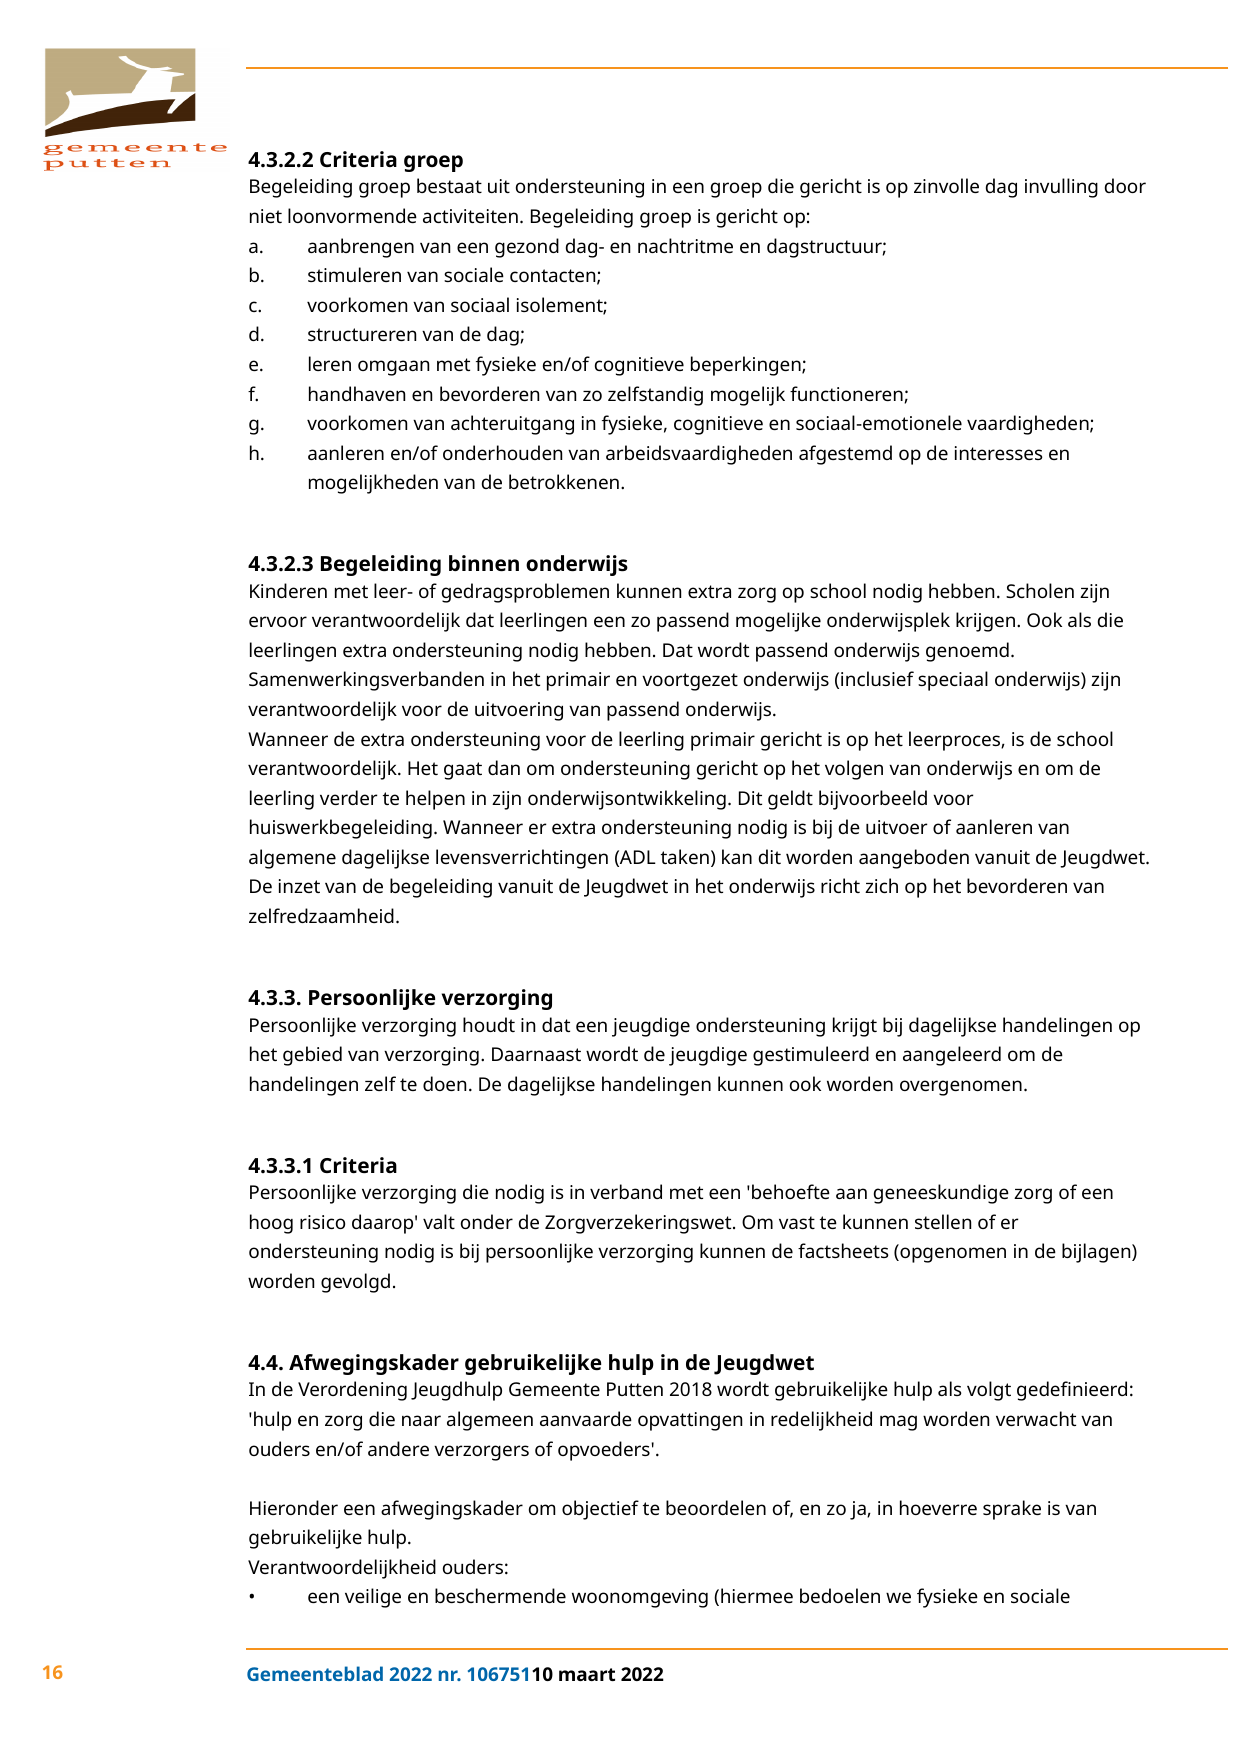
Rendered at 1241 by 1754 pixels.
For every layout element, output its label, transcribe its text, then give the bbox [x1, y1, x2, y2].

list aanbrengen van een gezond dag- en nachtritme en dagstructuur; [248, 233, 1152, 258]
text Kinderen met leer- of gedragsproblemen kunnen extra zorg op school nodig hebben. Scholen zijn ervoor verantwoordelijk dat leerlingen een zo passend mogelijke onderwijsplek krijgen. Ook als die leerlingen extra ondersteuning nodig hebben. Dat wordt passend onderwijs genoemd. Samenwerkingsverbanden in het primair en voortgezet onderwijs (inclusief speciaal onderwijs) zijn verantwoordelijk voor de uitvoering van passend onderwijs. [248, 578, 1152, 722]
text Verantwoordelijkheid ouders: [248, 1554, 1152, 1580]
list aanleren en/of onderhouden van arbeidsvaardigheden afgestemd op de interesses en mogelijkheden van de betrokkenen. [248, 440, 1152, 495]
text In de Verordening Jeugdhulp Gemeente Putten 2018 wordt gebruikelijke hulp als volgt gedefinieerd: 'hulp en zorg die naar algemeen aanvaarde opvattingen in redelijkheid mag worden verwacht van ouders en/of andere verzorgers of opvoeders'. [248, 1377, 1152, 1461]
text 4.3.2.2 Criteria groep [248, 145, 1152, 174]
text 4.4. Afwegingskader gebruikelijke hulp in de Jeugdwet [248, 1348, 1152, 1377]
text Wanneer de extra ondersteuning voor de leerling primair gericht is op het leerproces, is de school verantwoordelijk. Het gaat dan om ondersteuning gericht op het volgen van onderwijs en om de leerling verder te helpen in zijn onderwijsontwikkeling. Dit geldt bijvoorbeeld voor huiswerkbegeleiding. Wanneer er extra ondersteuning nodig is bij de uitvoer of aanleren van algemene dagelijkse levensverrichtingen (ADL taken) kan dit worden aangeboden vanuit de Jeugdwet. De inzet van de begeleiding vanuit de Jeugdwet in het onderwijs richt zich op het bevorderen van zelfredzaamheid. [248, 726, 1152, 929]
text Begeleiding groep bestaat uit ondersteuning in een groep die gericht is op zinvolle dag invulling door niet loonvormende activiteiten. Begeleiding groep is gericht op: [248, 174, 1152, 229]
list handhaven en bevorderen van zo zelfstandig mogelijk functioneren; [248, 381, 1152, 406]
text Hieronder een afwegingskader om objectief te beoordelen of, en zo ja, in hoeverre sprake is van gebruikelijke hulp. [248, 1495, 1152, 1550]
list voorkomen van sociaal isolement; [248, 292, 1152, 318]
text 4.3.2.3 Begeleiding binnen onderwijs [248, 549, 1152, 578]
list stimuleren van sociale contacten; [248, 262, 1152, 288]
list structureren van de dag; [248, 322, 1152, 347]
text Persoonlijke verzorging die nodig is in verband met een 'behoefte aan geneeskundige zorg of een hoog risico daarop' valt onder de Zorgverzekeringswet. Om vast te kunnen stellen of er ondersteuning nodig is bij persoonlijke verzorging kunnen de factsheets (opgenomen in de bijlagen) worden gevolgd. [248, 1179, 1152, 1294]
list voorkomen van achteruitgang in fysieke, cognitieve en sociaal-emotionele vaardigheden; [248, 410, 1152, 436]
text Persoonlijke verzorging houdt in dat een jeugdige ondersteuning krijgt bij dagelijkse handelingen op het gebied van verzorging. Daarnaast wordt de jeugdige gestimuleerd en aangeleerd om de handelingen zelf te doen. De dagelijkse handelingen kunnen ook worden overgenomen. [248, 1012, 1152, 1097]
text 4.3.3. Persoonlijke verzorging [248, 983, 1152, 1012]
text 4.3.3.1 Criteria [248, 1151, 1152, 1179]
picture [41, 47, 231, 172]
list leren omgaan met fysieke en/of cognitieve beperkingen; [248, 351, 1152, 377]
list een veilige en beschermende woonomgeving (hiermee bedoelen we fysieke en sociale [248, 1584, 1152, 1609]
